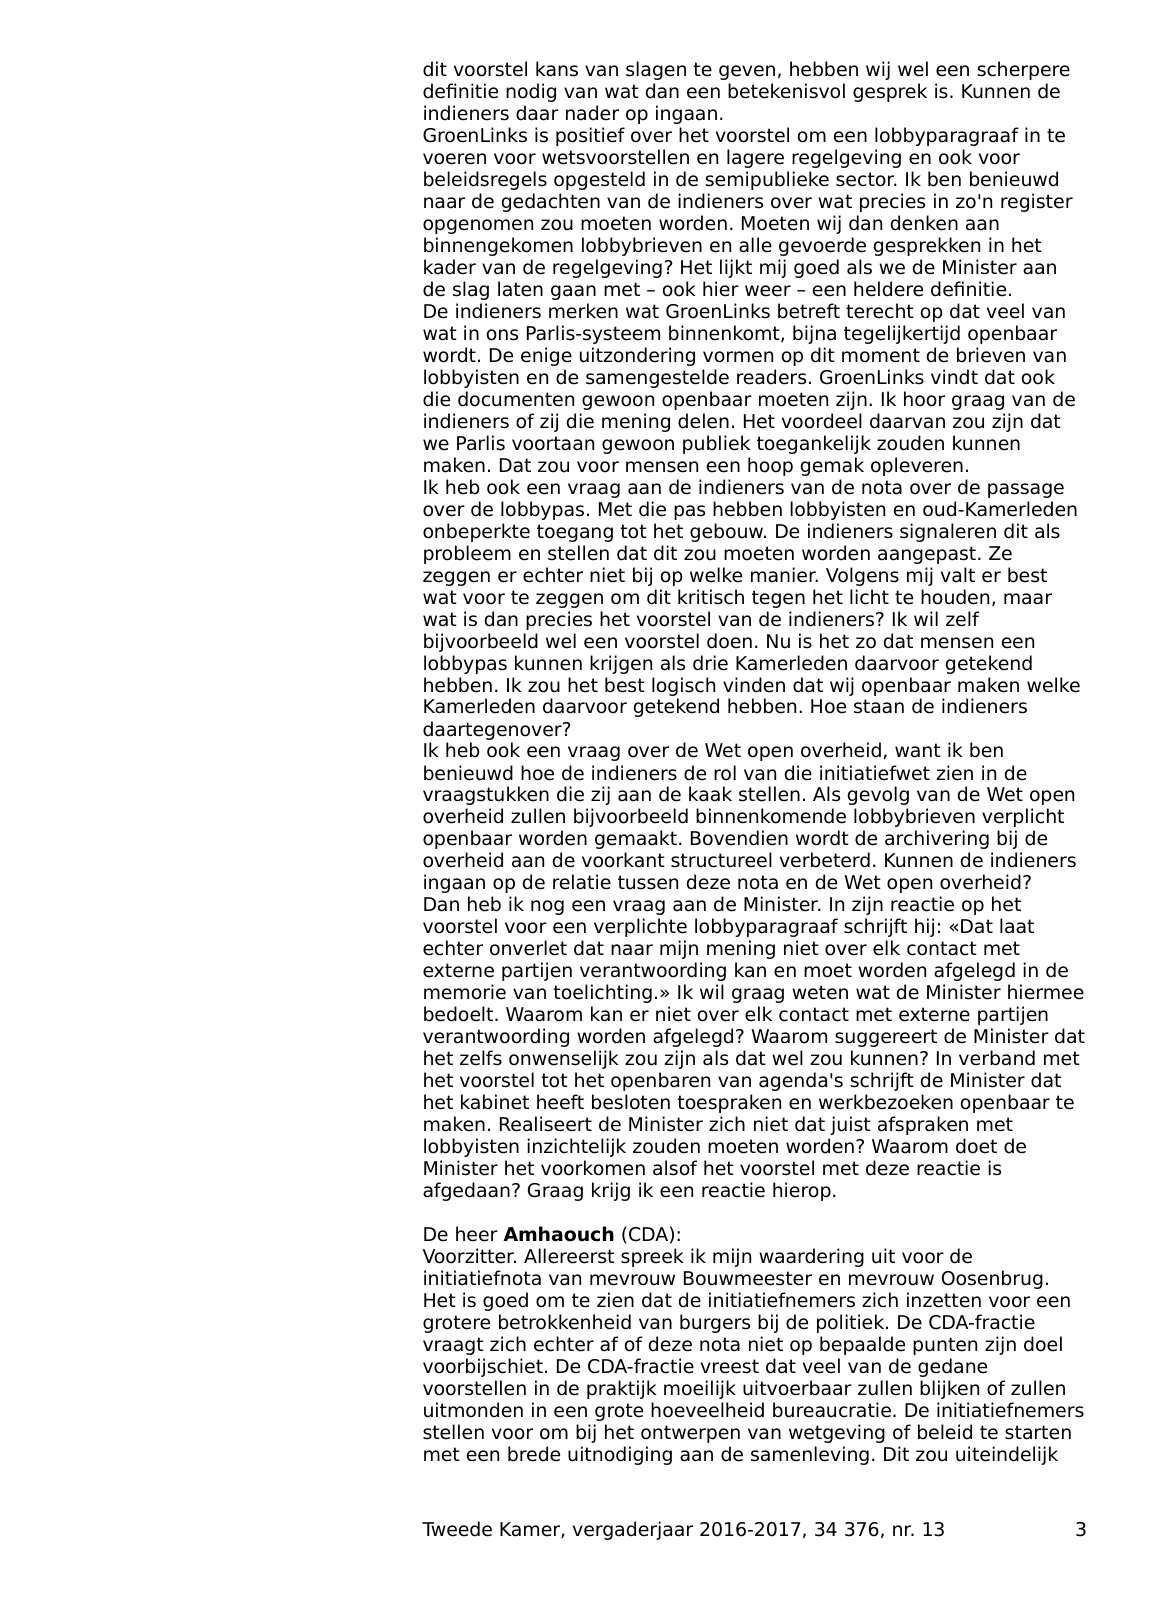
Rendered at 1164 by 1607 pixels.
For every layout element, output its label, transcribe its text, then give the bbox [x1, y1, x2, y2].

text Ik heb ook een vraag aan de indieners van de nota over de passage over de lobbypas. Met die pas hebben lobbyisten en oud-Kamerleden onbeperkte toegang tot het gebouw. De indieners signaleren dit als probleem en stellen dat dit zou moeten worden aangepast. Ze zeggen er echter niet bij op welke manier. Volgens mij valt er best wat voor te zeggen om dit kritisch tegen het licht te houden, maar wat is dan precies het voorstel van de indieners? Ik wil zelf bijvoorbeeld wel een voorstel doen. Nu is het zo dat mensen een lobbypas kunnen krijgen als drie Kamerleden daarvoor getekend hebben. Ik zou het best logisch vinden dat wij openbaar maken welke Kamerleden daarvoor getekend hebben. Hoe staan de indieners daartegenover? [422, 477, 1087, 740]
text Voorzitter. Allereerst spreek ik mijn waardering uit voor de initiatiefnota van mevrouw Bouwmeester en mevrouw Oosenbrug. Het is goed om te zien dat de initiatiefnemers zich inzetten voor een grotere betrokkenheid van burgers bij de politiek. De CDA-fractie vraagt zich echter af of deze nota niet op bepaalde punten zijn doel voorbijschiet. De CDA-fractie vreest dat veel van de gedane voorstellen in de praktijk moeilijk uitvoerbaar zullen blijken of zullen uitmonden in een grote hoeveelheid bureaucratie. De initiatiefnemers stellen voor om bij het ontwerpen van wetgeving of beleid te starten met een brede uitnodiging aan de samenleving. Dit zou uiteindelijk [422, 1246, 1087, 1466]
text Dan heb ik nog een vraag aan de Minister. In zijn reactie op het voorstel voor een verplichte lobbyparagraaf schrijft hij: «Dat laat echter onverlet dat naar mijn mening niet over elk contact met externe partijen verantwoording kan en moet worden afgelegd in de memorie van toelichting.» Ik wil graag weten wat de Minister hiermee bedoelt. Waarom kan er niet over elk contact met externe partijen verantwoording worden afgelegd? Waarom suggereert de Minister dat het zelfs onwenselijk zou zijn als dat wel zou kunnen? In verband met het voorstel tot het openbaren van agenda's schrijft de Minister dat het kabinet heeft besloten toespraken en werkbezoeken openbaar te maken. Realiseert de Minister zich niet dat juist afspraken met lobbyisten inzichtelijk zouden moeten worden? Waarom doet de Minister het voorkomen alsof het voorstel met deze reactie is afgedaan? Graag krijg ik een reactie hierop. [422, 894, 1087, 1202]
text De indieners merken wat GroenLinks betreft terecht op dat veel van wat in ons Parlis-systeem binnenkomt, bijna tegelijkertijd openbaar wordt. De enige uitzondering vormen op dit moment de brieven van lobbyisten en de samengestelde readers. GroenLinks vindt dat ook die documenten gewoon openbaar moeten zijn. Ik hoor graag van de indieners of zij die mening delen. Het voordeel daarvan zou zijn dat we Parlis voortaan gewoon publiek toegankelijk zouden kunnen maken. Dat zou voor mensen een hoop gemak opleveren. [422, 301, 1087, 477]
text Ik heb ook een vraag over de Wet open overheid, want ik ben benieuwd hoe de indieners de rol van die initiatiefwet zien in de vraagstukken die zij aan de kaak stellen. Als gevolg van de Wet open overheid zullen bijvoorbeeld binnenkomende lobbybrieven verplicht openbaar worden gemaakt. Bovendien wordt de archivering bij de overheid aan de voorkant structureel verbeterd. Kunnen de indieners ingaan op de relatie tussen deze nota en de Wet open overheid? [422, 740, 1087, 894]
text dit voorstel kans van slagen te geven, hebben wij wel een scherpere definitie nodig van wat dan een betekenisvol gesprek is. Kunnen de indieners daar nader op ingaan. [422, 59, 1087, 125]
text De heer Amhaouch (CDA): [422, 1224, 1087, 1246]
text GroenLinks is positief over het voorstel om een lobbyparagraaf in te voeren voor wetsvoorstellen en lagere regelgeving en ook voor beleidsregels opgesteld in de semipublieke sector. Ik ben benieuwd naar de gedachten van de indieners over wat precies in zo'n register opgenomen zou moeten worden. Moeten wij dan denken aan binnengekomen lobbybrieven en alle gevoerde gesprekken in het kader van de regelgeving? Het lijkt mij goed als we de Minister aan de slag laten gaan met – ook hier weer – een heldere definitie. [422, 125, 1087, 301]
